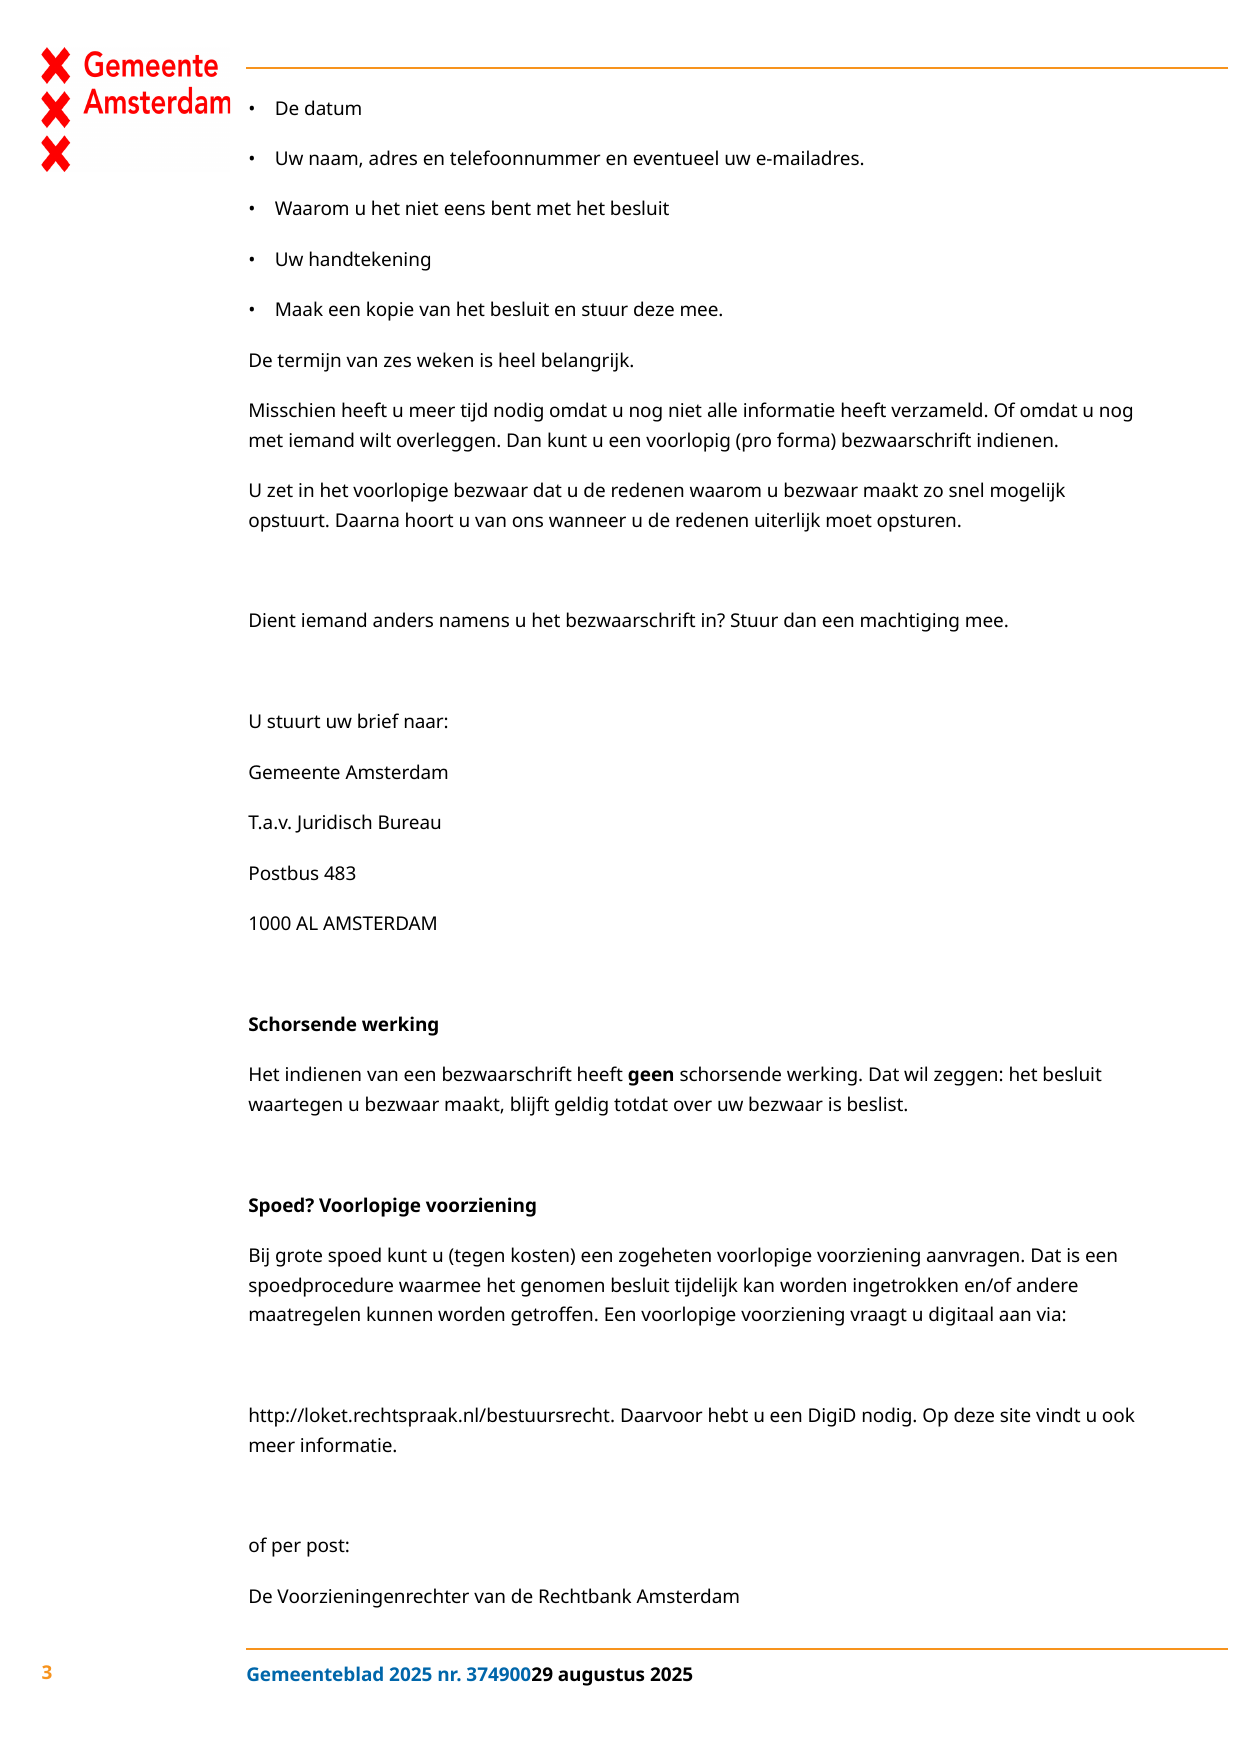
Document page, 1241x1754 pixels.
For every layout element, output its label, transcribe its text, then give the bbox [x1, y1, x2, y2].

text Gemeente Amsterdam [248, 759, 1152, 785]
text Spoed? Voorlopige voorziening [248, 1192, 1152, 1218]
text De termijn van zes weken is heel belangrijk. [248, 347, 1152, 373]
text U zet in het voorlopige bezwaar dat u de redenen waarom u bezwaar maakt zo snel mogelijk opstuurt. Daarna hoort u van ons wanneer u de redenen uiterlijk moet opsturen. [248, 477, 1152, 533]
text Dient iemand anders namens u het bezwaarschrift in? Stuur dan een machtiging mee. [248, 608, 1152, 633]
text De Voorzieningenrechter van de Rechtbank Amsterdam [248, 1583, 1152, 1609]
text http://loket.rechtspraak.nl/bestuursrecht. Daarvoor hebt u een DigiD nodig. Op deze site vindt u ook meer informatie. [248, 1402, 1152, 1458]
text • Uw handtekening [248, 246, 1152, 272]
text • De datum [248, 95, 1152, 121]
text Schorsende werking [248, 1011, 1152, 1037]
text • Maak een kopie van het besluit en stuur deze mee. [248, 296, 1152, 322]
text • Uw naam, adres en telefoonnummer en eventueel uw e-mailadres. [248, 145, 1152, 171]
text of per post: [248, 1533, 1152, 1558]
text Postbus 483 [248, 860, 1152, 886]
text 1000 AL AMSTERDAM [248, 910, 1152, 936]
text T.a.v. Juridisch Bureau [248, 809, 1152, 835]
picture [41, 47, 231, 172]
text Het indienen van een bezwaarschrift heeft geen schorsende werking. Dat wil zeggen: het besluit waartegen u bezwaar maakt, blijft geldig totdat over uw bezwaar is beslist. [248, 1061, 1152, 1117]
text • Waarom u het niet eens bent met het besluit [248, 196, 1152, 221]
text U stuurt uw brief naar: [248, 708, 1152, 734]
text Misschien heeft u meer tijd nodig omdat u nog niet alle informatie heeft verzameld. Of omdat u nog met iemand wilt overleggen. Dan kunt u een voorlopig (pro forma) bezwaarschrift indienen. [248, 397, 1152, 453]
text Bij grote spoed kunt u (tegen kosten) een zogeheten voorlopige voorziening aanvragen. Dat is een spoedprocedure waarmee het genomen besluit tijdelijk kan worden ingetrokken en/of andere maatregelen kunnen worden getroffen. Een voorlopige voorziening vraagt u digitaal aan via: [248, 1242, 1152, 1327]
